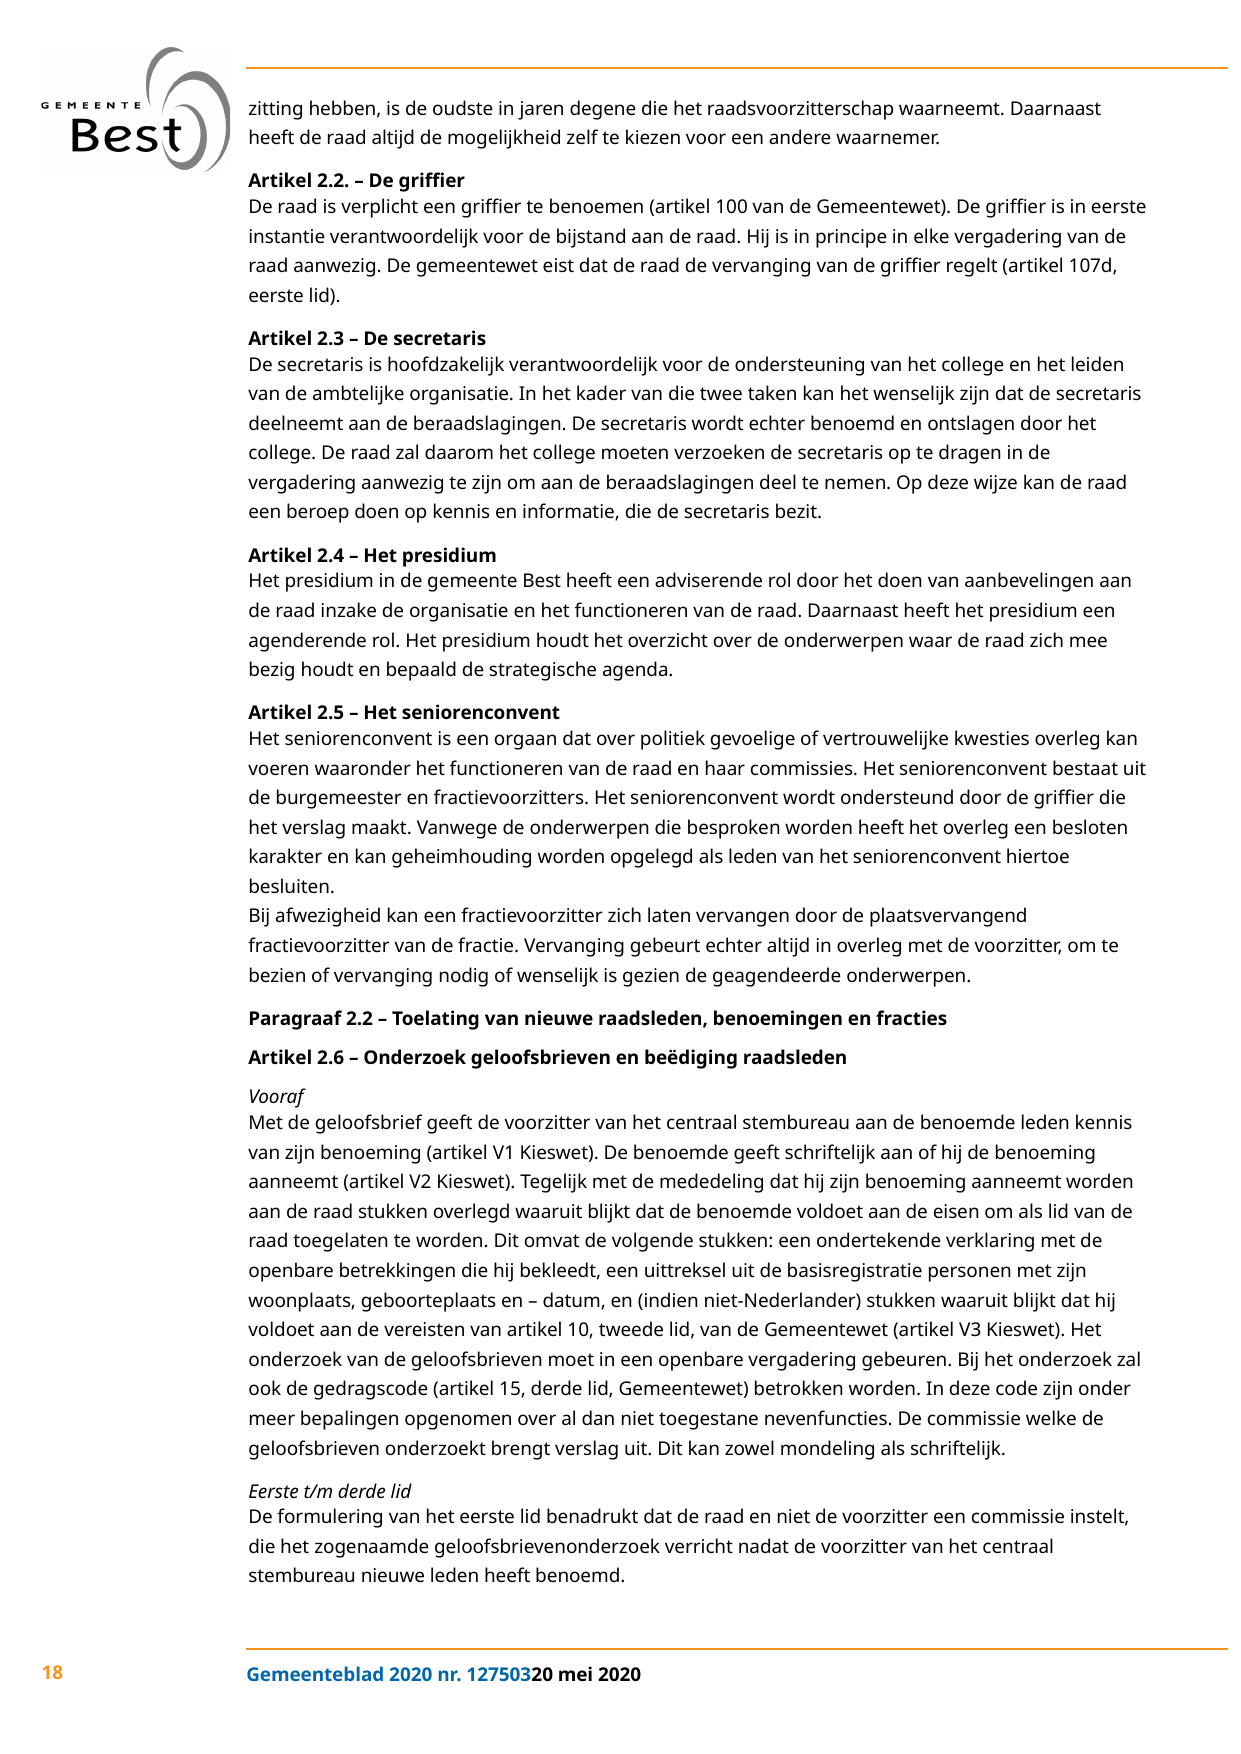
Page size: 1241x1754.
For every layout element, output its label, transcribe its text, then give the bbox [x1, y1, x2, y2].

text Bij afwezigheid kan een fractievoorzitter zich laten vervangen door de plaatsvervangend fractievoorzitter van de fractie. Vervanging gebeurt echter altijd in overleg met de voorzitter, om te bezien of vervanging nodig of wenselijk is gezien de geagendeerde onderwerpen. [248, 903, 1152, 988]
text Artikel 2.6 – Onderzoek geloofsbrieven en beëdiging raadsleden [248, 1044, 1152, 1070]
picture [41, 47, 231, 172]
text De raad is verplicht een griffier te benoemen (artikel 100 van de Gemeentewet). De griffier is in eerste instantie verantwoordelijk voor de bijstand aan de raad. Hij is in principe in elke vergadering van de raad aanwezig. De gemeentewet eist dat de raad de vervanging van de griffier regelt (artikel 107d, eerste lid). [248, 193, 1152, 308]
text Eerste t/m derde lid [248, 1478, 1152, 1503]
text Met de geloofsbrief geeft de voorzitter van het centraal stembureau aan de benoemde leden kennis van zijn benoeming (artikel V1 Kieswet). De benoemde geeft schriftelijk aan of hij de benoeming aanneemt (artikel V2 Kieswet). Tegelijk met de mededeling dat hij zijn benoeming aanneemt worden aan de raad stukken overlegd waaruit blijkt dat de benoemde voldoet aan de eisen om als lid van de raad toegelaten te worden. Dit omvat de volgende stukken: een ondertekende verklaring met de openbare betrekkingen die hij bekleedt, een uittreksel uit de basisregistratie personen met zijn woonplaats, geboorteplaats en – datum, en (indien niet-Nederlander) stukken waaruit blijkt dat hij voldoet aan de vereisten van artikel 10, tweede lid, van de Gemeentewet (artikel V3 Kieswet). Het onderzoek van de geloofsbrieven moet in een openbare vergadering gebeuren. Bij het onderzoek zal ook de gedragscode (artikel 15, derde lid, Gemeentewet) betrokken worden. In deze code zijn onder meer bepalingen opgenomen over al dan niet toegestane nevenfuncties. De commissie welke de geloofsbrieven onderzoekt brengt verslag uit. Dit kan zowel mondeling als schriftelijk. [248, 1109, 1152, 1460]
text Artikel 2.3 – De secretaris [248, 325, 1152, 351]
text Vooraf [248, 1083, 1152, 1109]
text De secretaris is hoofdzakelijk verantwoordelijk voor de ondersteuning van het college en het leiden van de ambtelijke organisatie. In het kader van die twee taken kan het wenselijk zijn dat de secretaris deelneemt aan de beraadslagingen. De secretaris wordt echter benoemd en ontslagen door het college. De raad zal daarom het college moeten verzoeken de secretaris op te dragen in de vergadering aanwezig te zijn om aan de beraadslagingen deel te nemen. Op deze wijze kan de raad een beroep doen op kennis en informatie, die de secretaris bezit. [248, 351, 1152, 524]
text Het presidium in de gemeente Best heeft een adviserende rol door het doen van aanbevelingen aan de raad inzake de organisatie en het functioneren van de raad. Daarnaast heeft het presidium een agenderende rol. Het presidium houdt het overzicht over de onderwerpen waar de raad zich mee bezig houdt en bepaald de strategische agenda. [248, 568, 1152, 682]
text Paragraaf 2.2 – Toelating van nieuwe raadsleden, benoemingen en fracties [248, 1005, 1152, 1031]
text Artikel 2.2. – De griffier [248, 167, 1152, 193]
text Artikel 2.5 – Het seniorenconvent [248, 699, 1152, 725]
text Het seniorenconvent is een orgaan dat over politiek gevoelige of vertrouwelijke kwesties overleg kan voeren waaronder het functioneren van de raad en haar commissies. Het seniorenconvent bestaat uit de burgemeester en fractievoorzitters. Het seniorenconvent wordt ondersteund door de griffier die het verslag maakt. Vanwege de onderwerpen die besproken worden heeft het overleg een besloten karakter en kan geheimhouding worden opgelegd als leden van het seniorenconvent hiertoe besluiten. [248, 725, 1152, 899]
text Artikel 2.4 – Het presidium [248, 542, 1152, 568]
text zitting hebben, is de oudste in jaren degene die het raadsvoorzitterschap waarneemt. Daarnaast heeft de raad altijd de mogelijkheid zelf te kiezen voor een andere waarnemer. [248, 95, 1152, 150]
text De formulering van het eerste lid benadrukt dat de raad en niet de voorzitter een commissie instelt, die het zogenaamde geloofsbrievenonderzoek verricht nadat de voorzitter van het centraal stembureau nieuwe leden heeft benoemd. [248, 1503, 1152, 1588]
